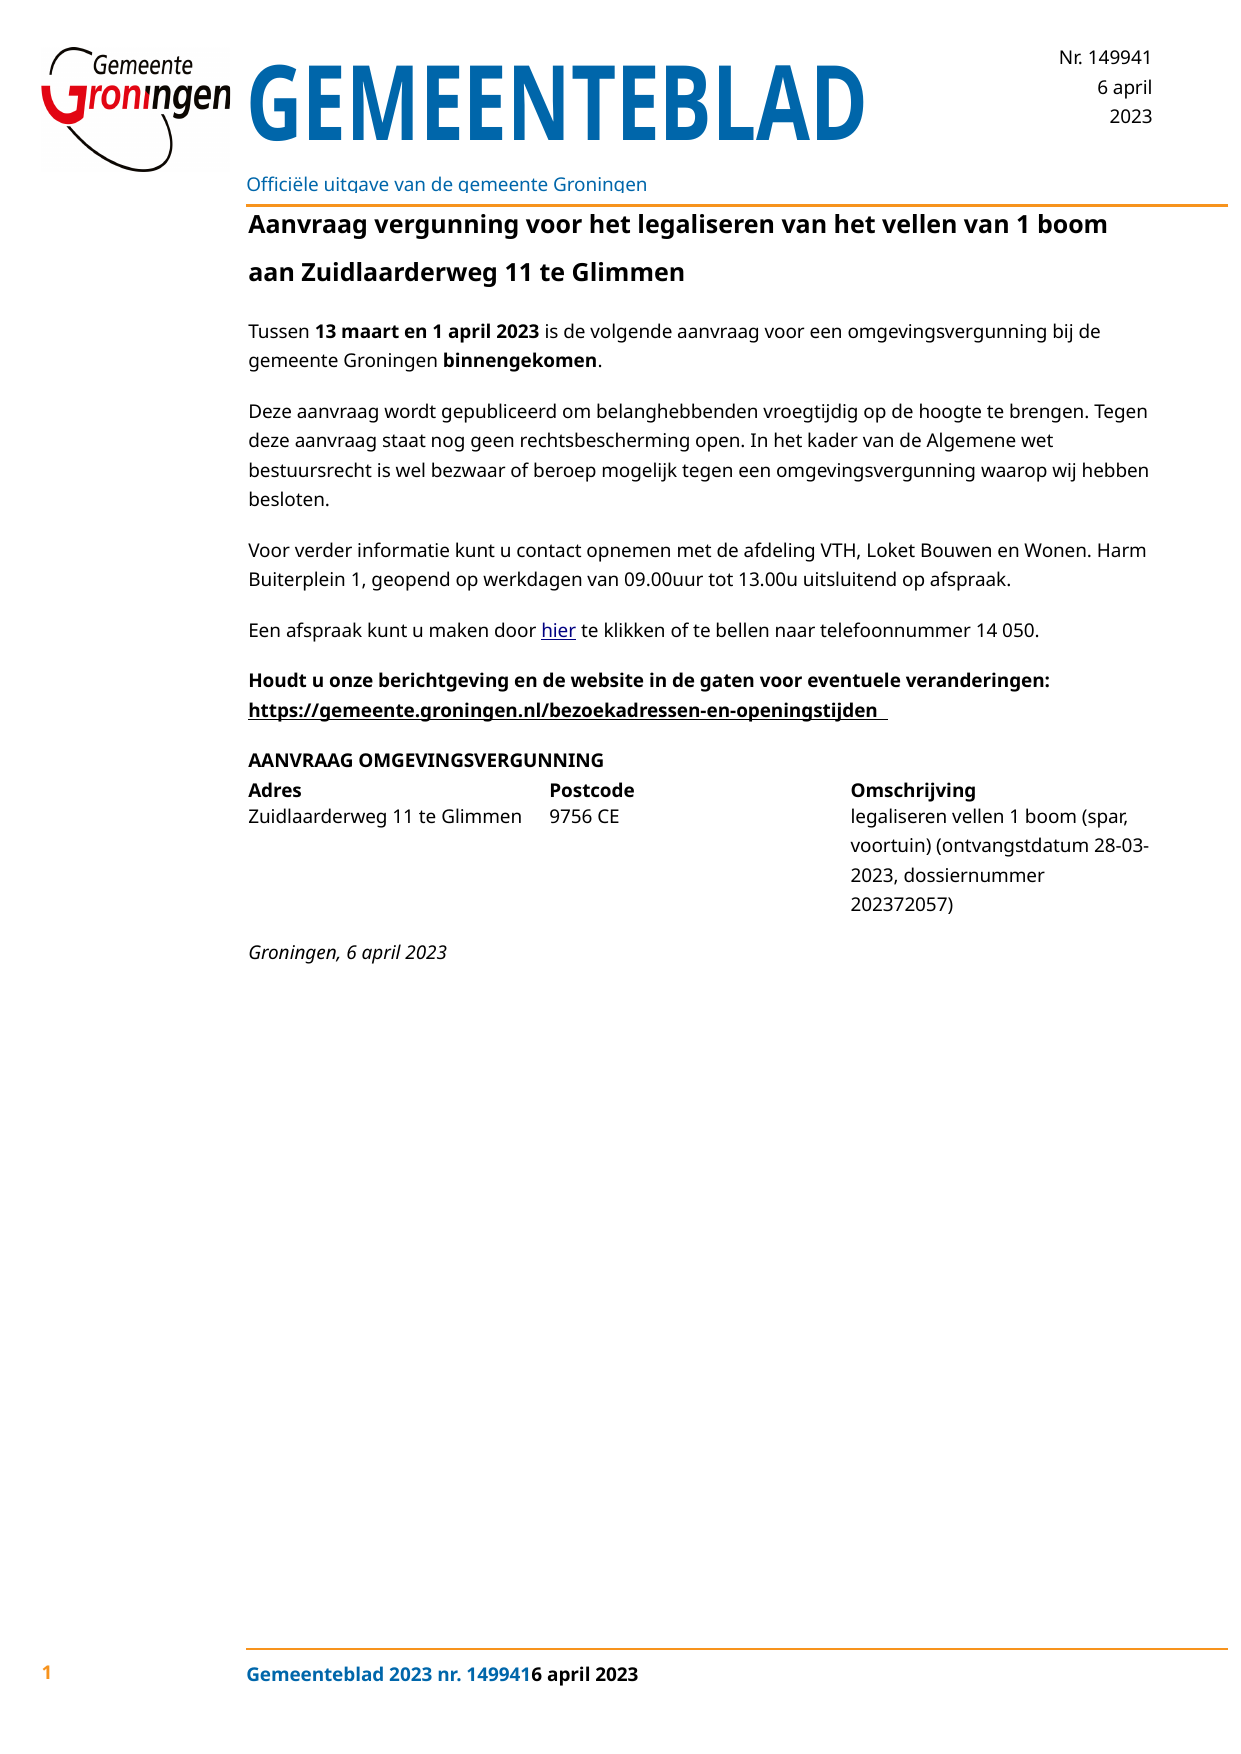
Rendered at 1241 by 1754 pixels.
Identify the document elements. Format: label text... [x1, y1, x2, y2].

table_cell 9756 CE [549, 803, 850, 917]
table_header Omschrijving [850, 777, 1152, 803]
picture [41, 47, 231, 172]
text Voor verder informatie kunt u contact opnemen met de afdeling VTH, Loket Bouwen en Wonen. Harm Buiterplein 1, geopend op werkdagen van 09.00uur tot 13.00u uitsluitend op afspraak. [248, 537, 1152, 592]
text Tussen 13 maart en 1 april 2023 is de volgende aanvraag voor een omgevingsvergunning bij de gemeente Groningen binnengekomen. [248, 318, 1152, 373]
text Groningen, 6 april 2023 [248, 939, 1152, 964]
text Aanvraag vergunning voor het legaliseren van het vellen van 1 boom aan Zuidlaarderweg 11 te Glimmen [248, 207, 1152, 288]
text AANVRAAG OMGEVINGSVERGUNNING [248, 747, 1152, 773]
table_cell Zuidlaarderweg 11 te Glimmen [248, 803, 549, 917]
table_cell legaliseren vellen 1 boom (spar, voortuin) (ontvangstdatum 28-03-2023, dossiernummer 202372057) [850, 803, 1152, 917]
text Deze aanvraag wordt gepubliceerd om belanghebbenden vroegtijdig op de hoogte te brengen. Tegen deze aanvraag staat nog geen rechtsbescherming open. In het kader van de Algemene wet bestuursrecht is wel bezwaar of beroep mogelijk tegen een omgevingsvergunning waarop wij hebben besloten. [248, 398, 1152, 512]
text Een afspraak kunt u maken door hier te klikken of te bellen naar telefoonnummer 14 050. [248, 617, 1152, 643]
table_header Adres [248, 777, 549, 803]
table_header Postcode [549, 777, 850, 803]
text Houdt u onze berichtgeving en de website in de gaten voor eventuele veranderingen: https://gemeente.groningen.nl/bezoekadressen-en-openingstijden [248, 667, 1152, 723]
